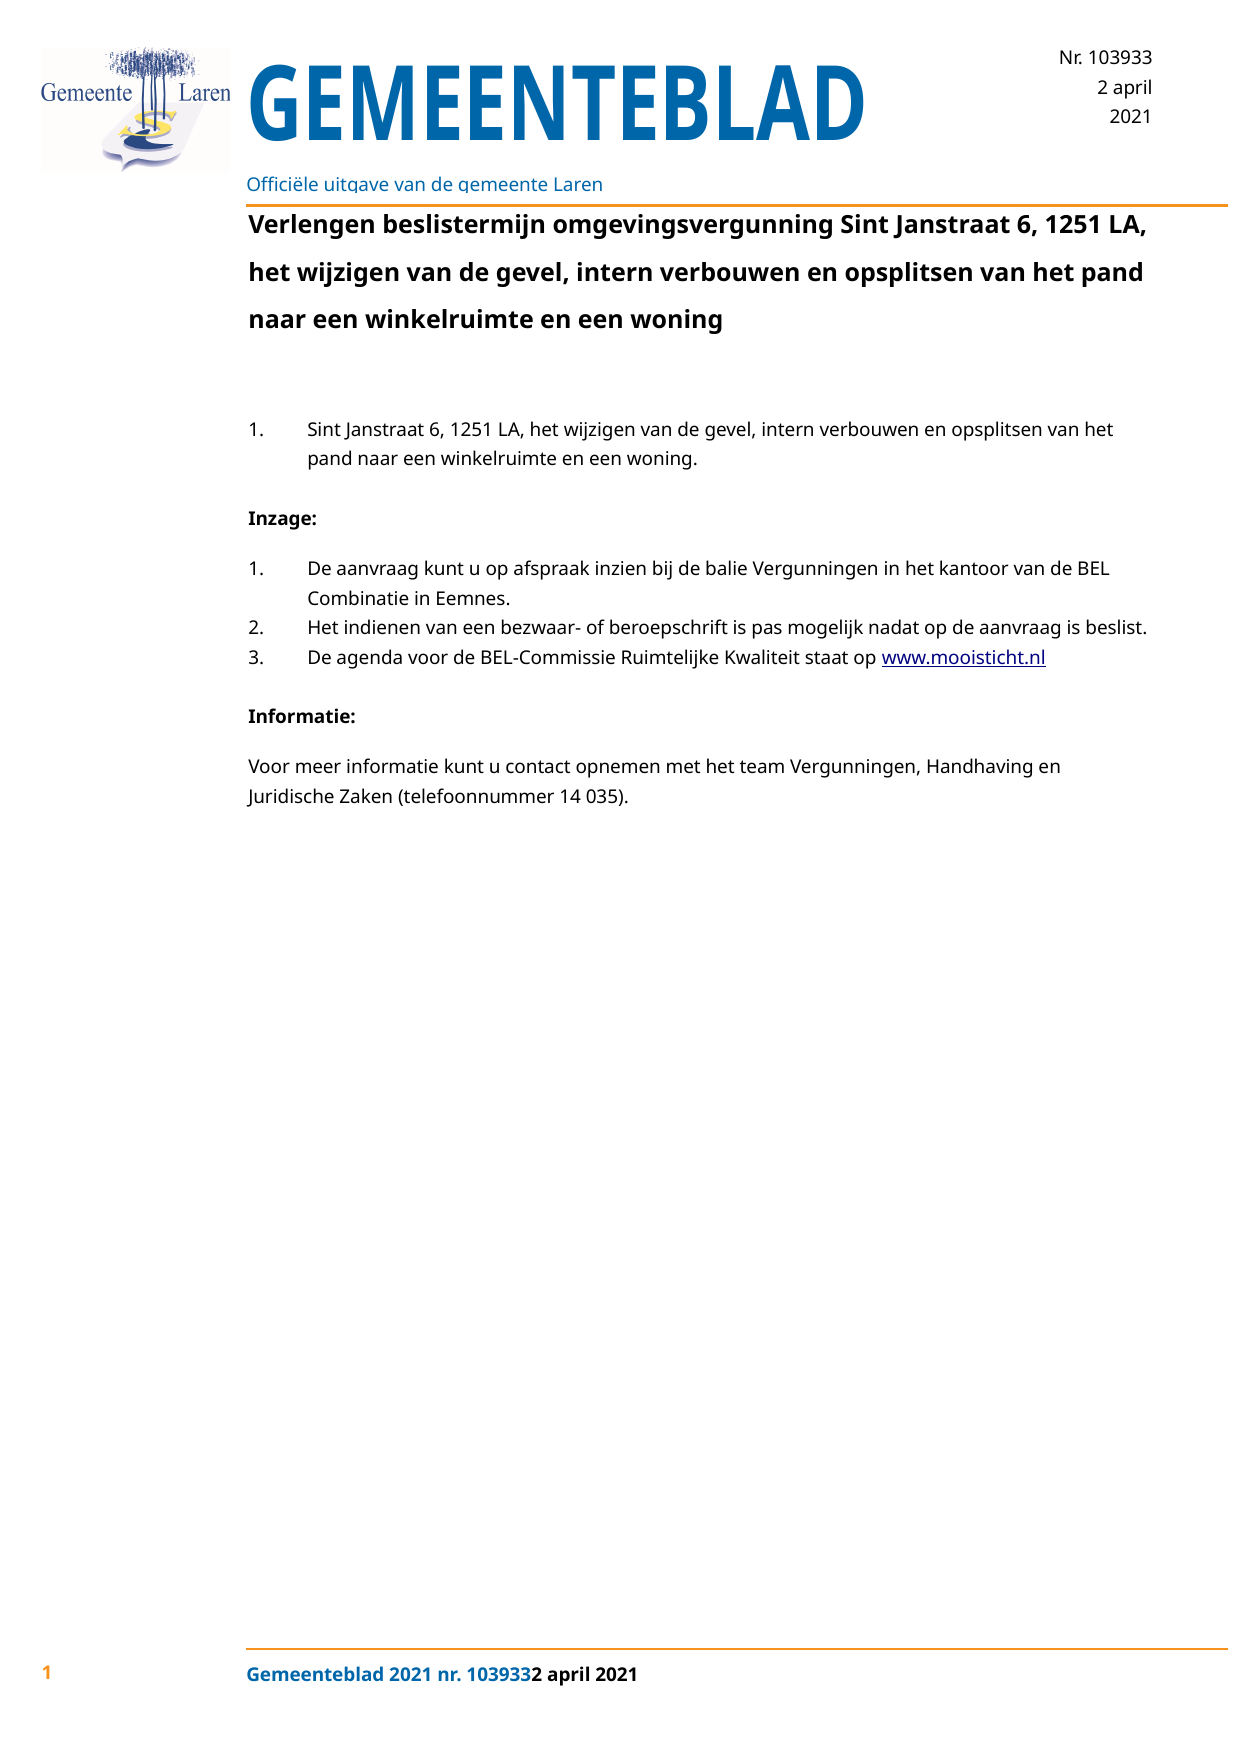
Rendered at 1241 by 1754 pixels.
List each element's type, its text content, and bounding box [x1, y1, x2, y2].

picture [41, 47, 231, 172]
text Voor meer informatie kunt u contact opnemen met het team Vergunningen, Handhaving en Juridische Zaken (telefoonnummer 14 035). [248, 753, 1152, 809]
list Het indienen van een bezwaar- of beroepschrift is pas mogelijk nadat op de aanvraag is beslist. [248, 614, 1152, 640]
list De aanvraag kunt u op afspraak inzien bij de balie Vergunningen in het kantoor van de BEL Combinatie in Eemnes. [248, 555, 1152, 610]
text Inzage: [248, 505, 1152, 530]
list De agenda voor de BEL-Commissie Ruimtelijke Kwaliteit staat op www.mooisticht.nl [248, 644, 1152, 669]
text Informatie: [248, 703, 1152, 729]
text Verlengen beslistermijn omgevingsvergunning Sint Janstraat 6, 1251 LA, het wijzigen van de gevel, intern verbouwen en opsplitsen van het pand naar een winkelruimte en een woning [248, 207, 1152, 336]
list Sint Janstraat 6, 1251 LA, het wijzigen van de gevel, intern verbouwen en opsplitsen van het pand naar een winkelruimte en een woning. [248, 416, 1152, 471]
